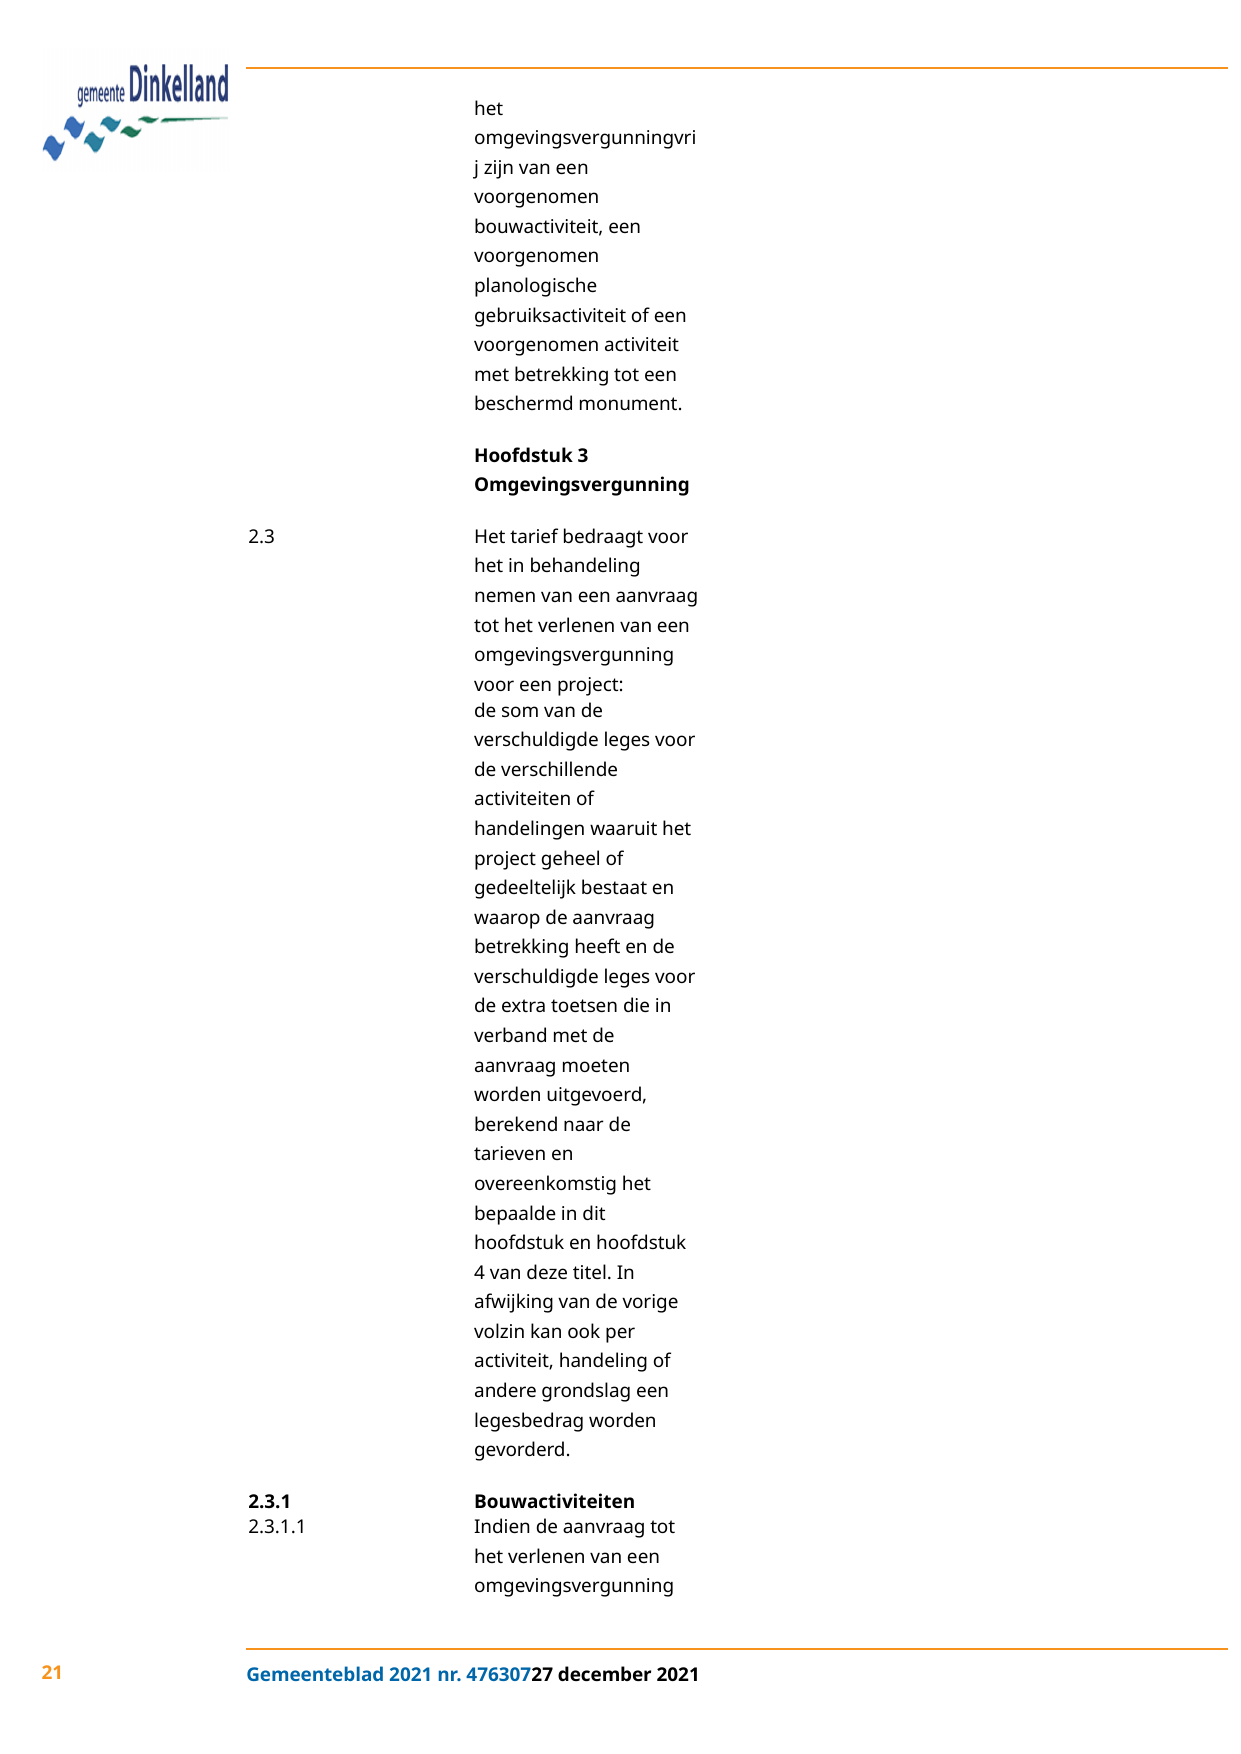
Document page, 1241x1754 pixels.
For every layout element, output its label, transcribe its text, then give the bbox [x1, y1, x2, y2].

picture [41, 47, 231, 172]
table_cell 2.3.1.1 [248, 1514, 474, 1598]
table_cell [700, 1514, 926, 1598]
table_cell [474, 416, 700, 442]
table_cell 2.3 [248, 523, 474, 697]
table_cell [700, 1488, 926, 1513]
table_cell Het tarief bedraagt voor het in behandeling nemen van een aanvraag tot het verlenen van een omgevingsvergunning voor een project: [474, 523, 700, 697]
table_cell de som van de verschuldigde leges voor de verschillende activiteiten of handelingen waaruit het project geheel of gedeeltelijk bestaat en waarop de aanvraag betrekking heeft en de verschuldigde leges voor de extra toetsen die in verband met de aanvraag moeten worden uitgevoerd, berekend naar de tarieven en overeenkomstig het bepaalde in dit hoofdstuk en hoofdstuk 4 van deze titel. In afwijking van de vorige volzin kan ook per activiteit, handeling of andere grondslag een legesbedrag worden gevorderd. [474, 697, 700, 1462]
table_cell Hoofdstuk 3 Omgevingsvergunning [474, 442, 700, 497]
table_cell [700, 95, 926, 416]
table_cell [700, 498, 926, 523]
table_cell [474, 1462, 700, 1488]
table_cell het omgevingsvergunningvrij zijn van een voorgenomen bouwactiviteit, een voorgenomen planologische gebruiksactiviteit of een voorgenomen activiteit met betrekking tot een beschermd monument. [474, 95, 700, 416]
table_cell [700, 523, 926, 697]
table_cell [926, 523, 1152, 697]
table_cell [248, 95, 474, 416]
table_cell [474, 498, 700, 523]
table_cell 2.3.1 [248, 1488, 474, 1513]
table_cell [700, 1462, 926, 1488]
table_cell [700, 442, 926, 497]
table_cell [248, 442, 474, 497]
table_cell Bouwactiviteiten [474, 1488, 700, 1513]
table_cell [926, 1488, 1152, 1513]
table_cell [926, 95, 1152, 416]
table_cell [926, 1462, 1152, 1488]
table_cell [700, 697, 926, 1462]
table_cell [926, 498, 1152, 523]
table_cell [700, 416, 926, 442]
table_cell Indien de aanvraag tot het verlenen van een omgevingsvergunning [474, 1514, 700, 1598]
table_cell [926, 416, 1152, 442]
table_cell [248, 498, 474, 523]
table_cell [926, 442, 1152, 497]
table_cell [248, 1462, 474, 1488]
table_cell [926, 697, 1152, 1462]
table_cell [926, 1514, 1152, 1598]
table_cell [248, 416, 474, 442]
table_cell [248, 697, 474, 1462]
